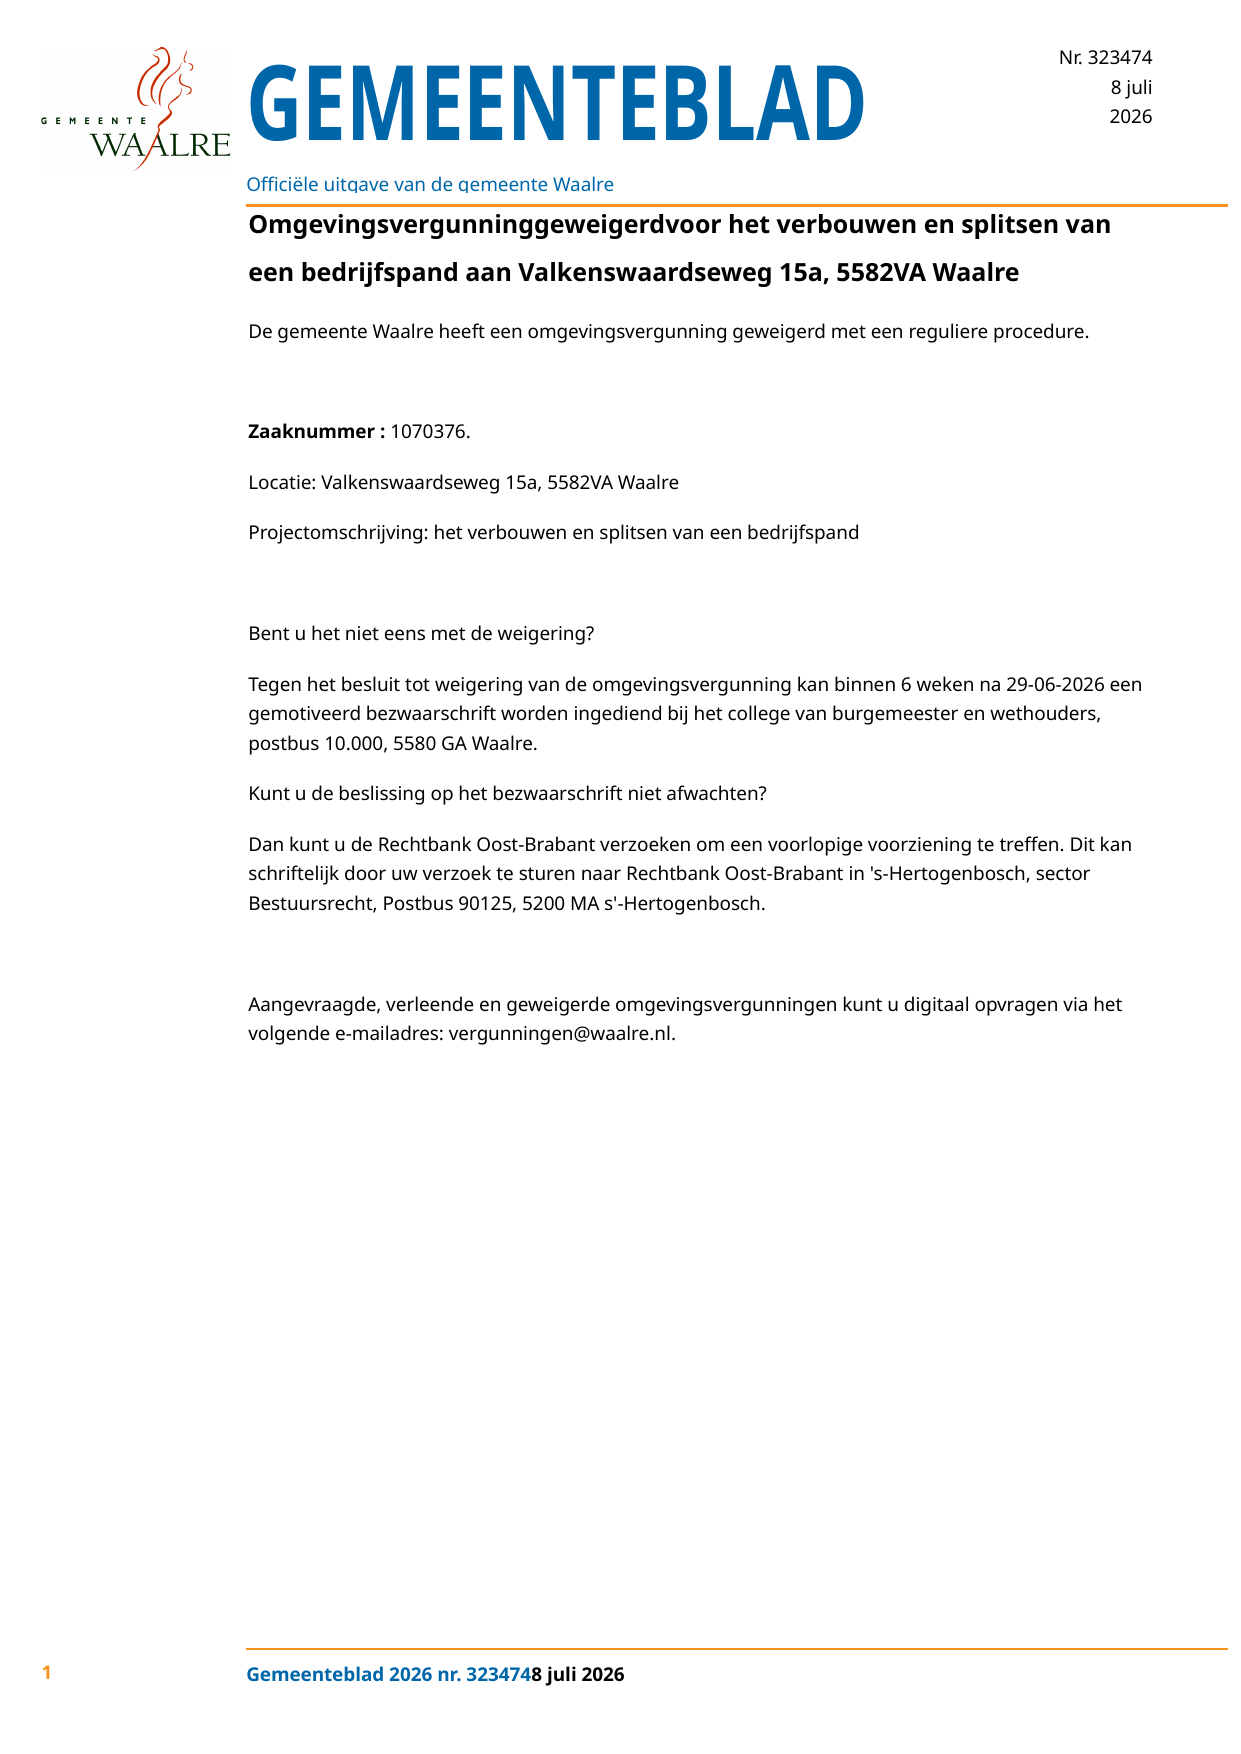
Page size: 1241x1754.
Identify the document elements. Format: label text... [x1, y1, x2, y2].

text Dan kunt u de Rechtbank Oost-Brabant verzoeken om een voorlopige voorziening te treffen. Dit kan schriftelijk door uw verzoek te sturen naar Rechtbank Oost-Brabant in 's-Hertogenbosch, sector Bestuursrecht, Postbus 90125, 5200 MA s'-Hertogenbosch. [248, 831, 1152, 916]
text Projectomschrijving: het verbouwen en splitsen van een bedrijfspand [248, 519, 1152, 545]
text Locatie: Valkenswaardseweg 15a, 5582VA Waalre [248, 469, 1152, 495]
text Kunt u de beslissing op het bezwaarschrift niet afwachten? [248, 780, 1152, 806]
text De gemeente Waalre heeft een omgevingsvergunning geweigerd met een reguliere procedure. [248, 318, 1152, 344]
text Aangevraagde, verleende en geweigerde omgevingsvergunningen kunt u digitaal opvragen via het volgende e-mailadres: vergunningen@waalre.nl. [248, 991, 1152, 1046]
text Omgevingsvergunninggeweigerdvoor het verbouwen en splitsen van een bedrijfspand aan Valkenswaardseweg 15a, 5582VA Waalre [248, 207, 1152, 288]
text Zaaknummer : 1070376. [248, 419, 1152, 444]
picture [41, 47, 231, 172]
text Tegen het besluit tot weigering van de omgevingsvergunning kan binnen 6 weken na 29-06-2026 een gemotiveerd bezwaarschrift worden ingediend bij het college van burgemeester en wethouders, postbus 10.000, 5580 GA Waalre. [248, 671, 1152, 756]
text Bent u het niet eens met de weigering? [248, 620, 1152, 646]
